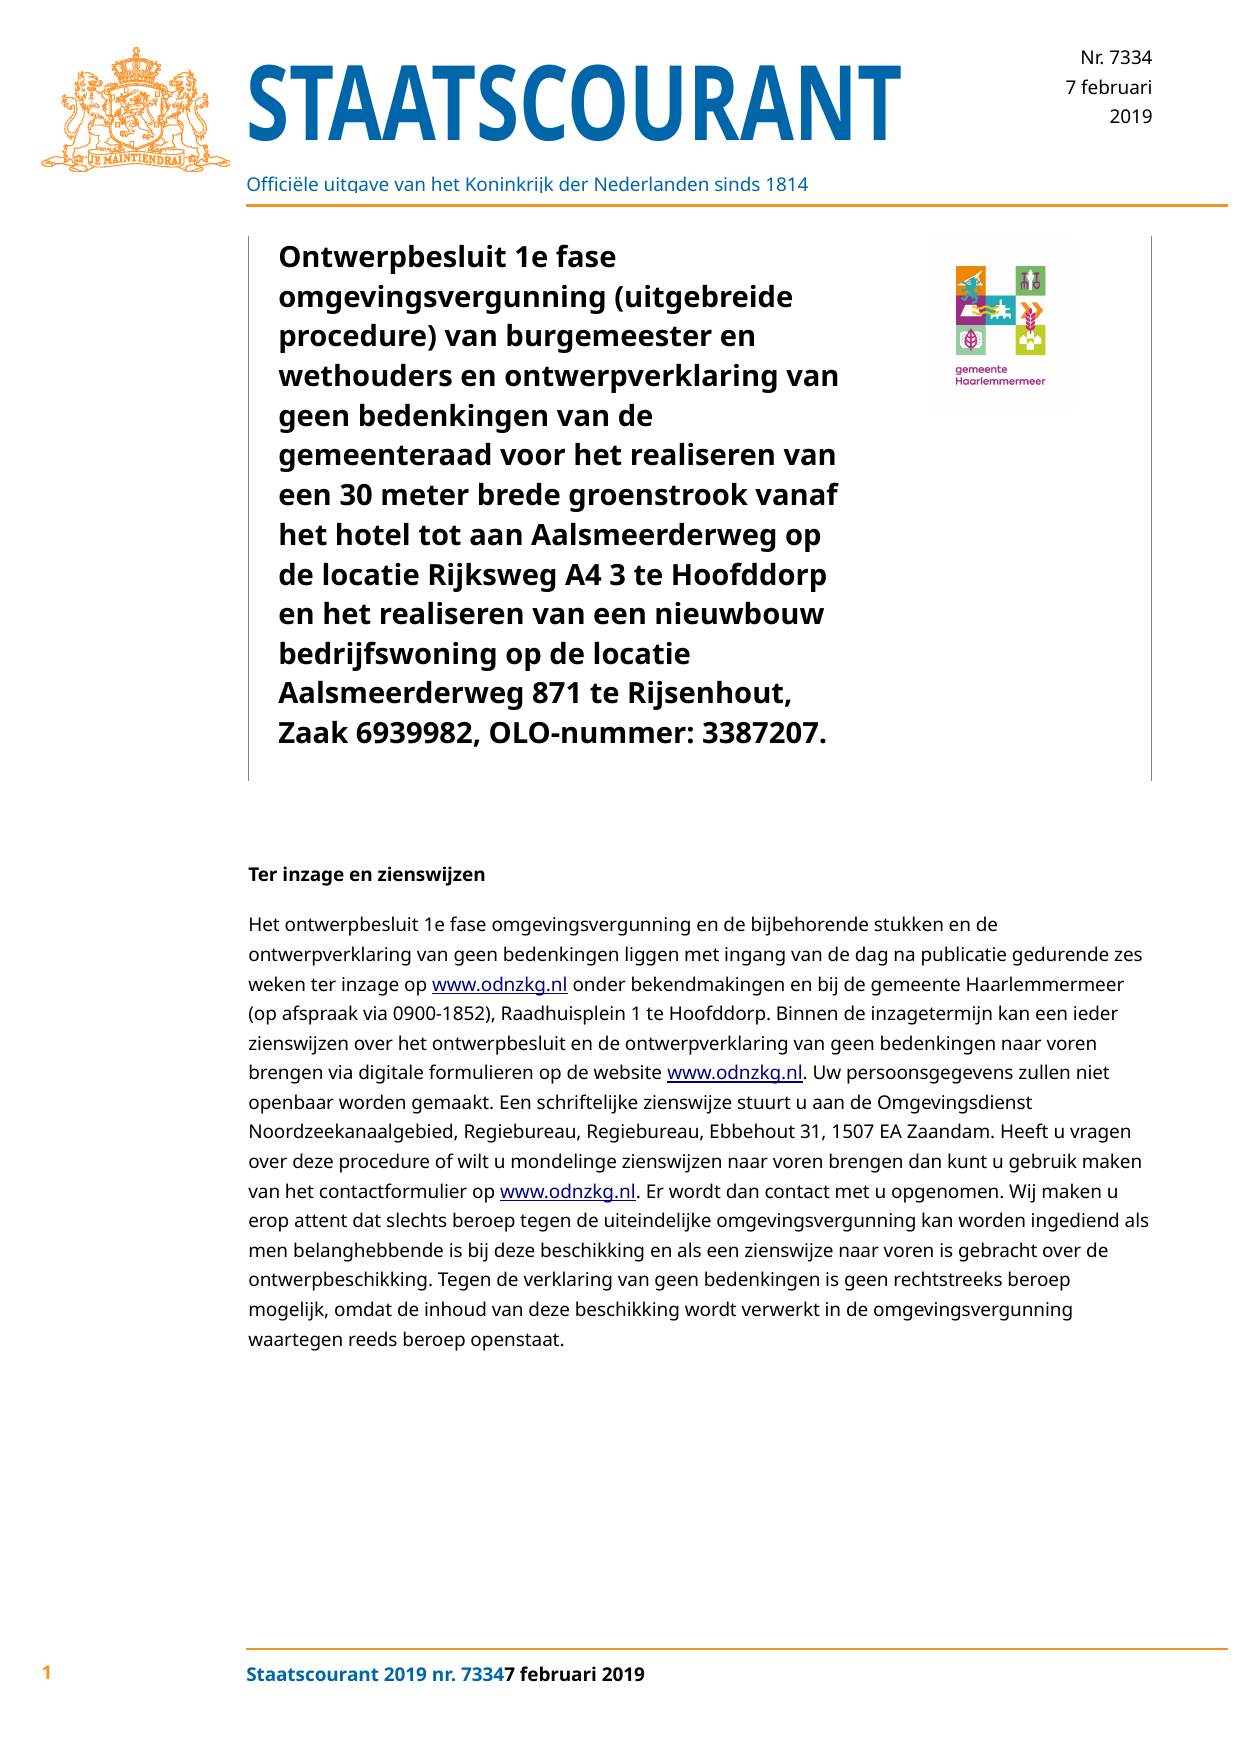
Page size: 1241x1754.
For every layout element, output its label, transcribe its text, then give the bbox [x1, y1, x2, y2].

picture [41, 47, 231, 172]
table_header [850, 414, 1151, 781]
text Het ontwerpbesluit 1e fase omgevingsvergunning en de bijbehorende stukken en de ontwerpverklaring van geen bedenkingen liggen met ingang van de dag na publicatie gedurende zes weken ter inzage op www.odnzkg.nl onder bekendmakingen en bij de gemeente Haarlemmermeer (op afspraak via 0900-1852), Raadhuisplein 1 te Hoofddorp. Binnen de inzagetermijn kan een ieder zienswijzen over het ontwerpbesluit en de ontwerpverklaring van geen bedenkingen naar voren brengen via digitale formulieren op de website www.odnzkg.nl. Uw persoonsgegevens zullen niet openbaar worden gemaakt. Een schriftelijke zienswijze stuurt u aan de Omgevingsdienst Noordzeekanaalgebied, Regiebureau, Regiebureau, Ebbehout 31, 1507 EA Zaandam. Heeft u vragen over deze procedure of wilt u mondelinge zienswijzen naar voren brengen dan kunt u gebruik maken van het contactformulier op www.odnzkg.nl. Er wordt dan contact met u opgenomen. Wij maken u erop attent dat slechts beroep tegen de uiteindelijke omgevingsvergunning kan worden ingediend als men belanghebbende is bij deze beschikking en als een zienswijze naar voren is gebracht over de ontwerpbeschikking. Tegen de verklaring van geen bedenkingen is geen rechtstreeks beroep mogelijk, omdat de inhoud van deze beschikking wordt verwerkt in de omgevingsvergunning waartegen reeds beroep openstaat. [248, 912, 1152, 1352]
picture [926, 236, 1075, 414]
text Ter inzage en zienswijzen [248, 861, 1152, 887]
table_header [850, 236, 926, 413]
table_header [1075, 236, 1151, 413]
table_header Ontwerpbesluit 1e fase omgevingsvergunning (uitgebreide procedure) van burgemeester en wethouders en ontwerpverklaring van geen bedenkingen van de gemeenteraad voor het realiseren van een 30 meter brede groenstrook vanaf het hotel tot aan Aalsmeerderweg op de locatie Rijksweg A4 3 te Hoofddorp en het realiseren van een nieuwbouw bedrijfswoning op de locatie Aalsmeerderweg 871 te Rijsenhout, Zaak 6939982, OLO-nummer: 3387207. [249, 236, 850, 781]
